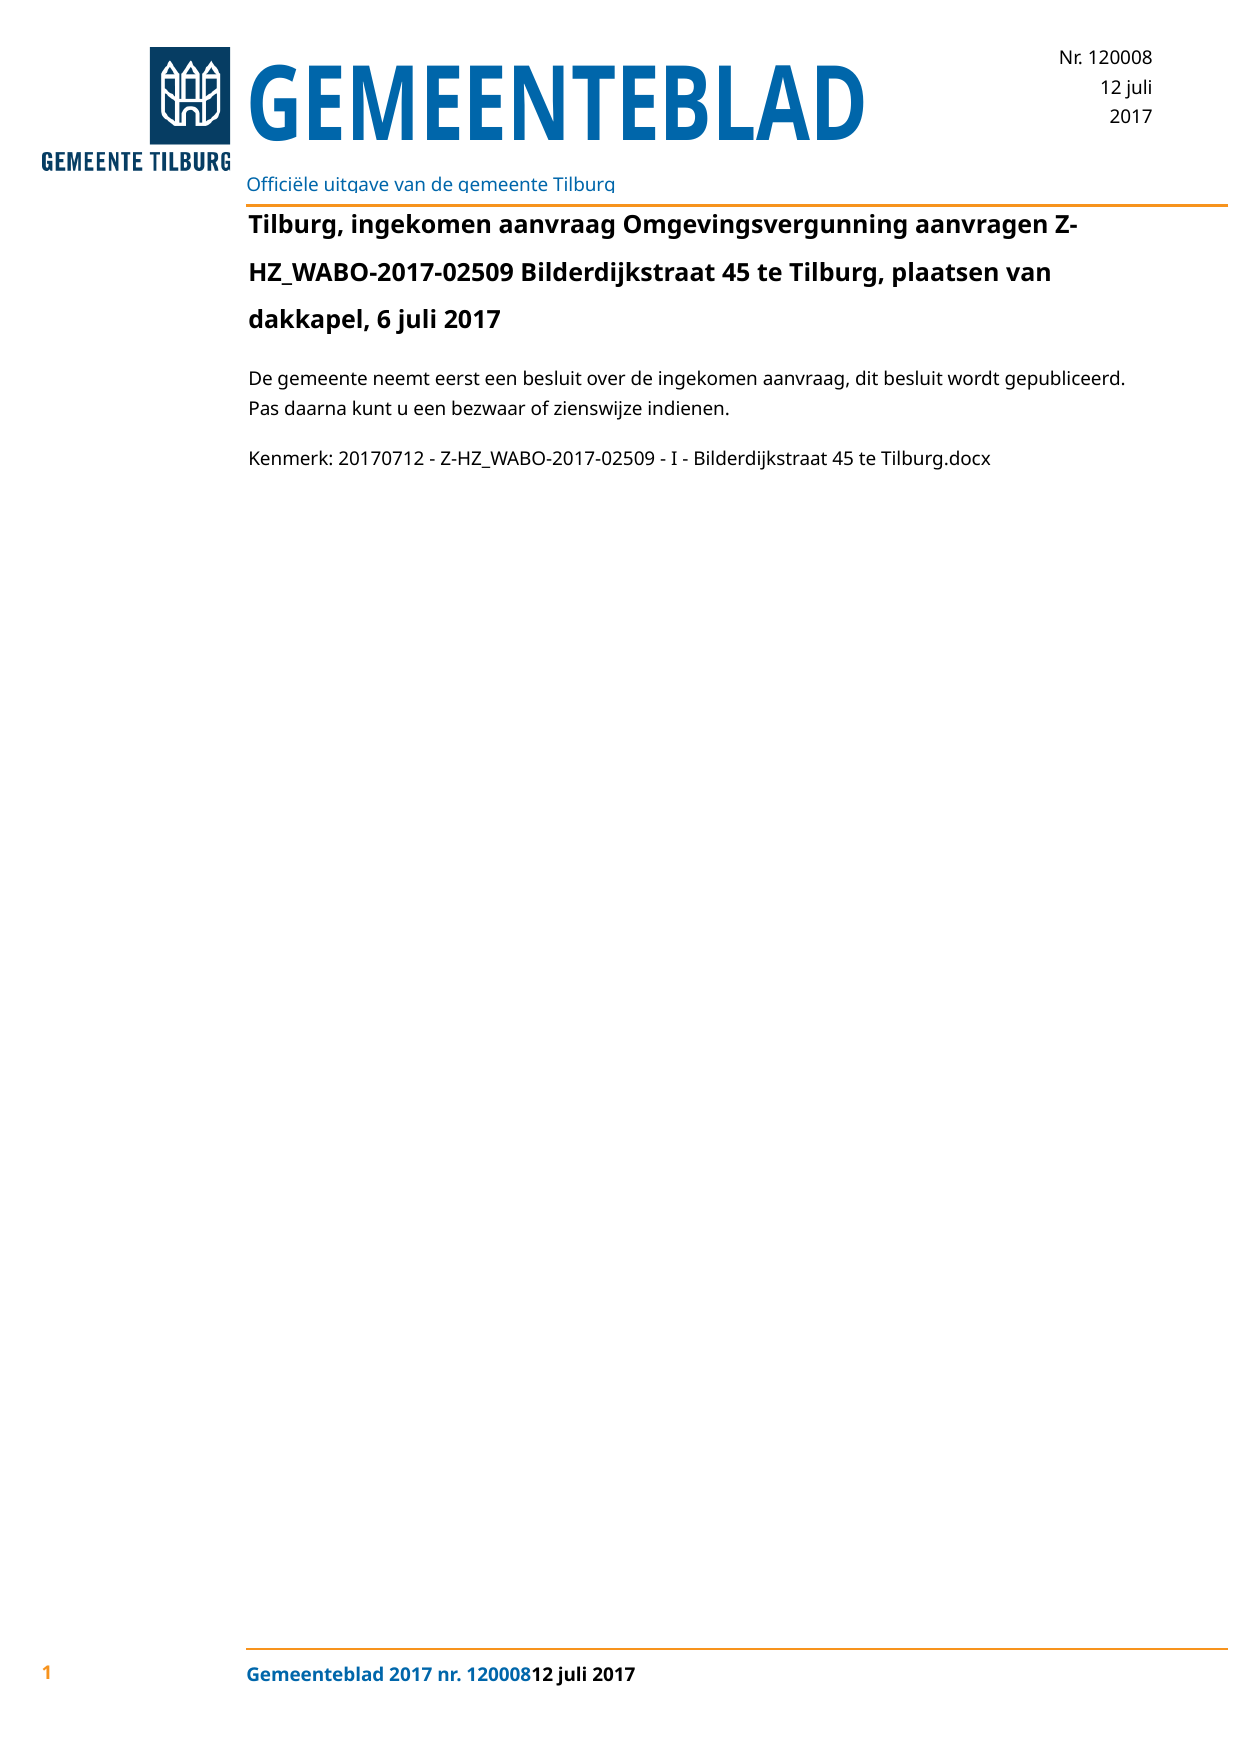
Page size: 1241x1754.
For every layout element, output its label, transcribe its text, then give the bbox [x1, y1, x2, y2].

picture [41, 47, 231, 172]
text De gemeente neemt eerst een besluit over de ingekomen aanvraag, dit besluit wordt gepubliceerd. Pas daarna kunt u een bezwaar of zienswijze indienen. [248, 366, 1152, 421]
text Kenmerk: 20170712 - Z-HZ_WABO-2017-02509 - I - Bilderdijkstraat 45 te Tilburg.docx [248, 446, 1152, 471]
text Tilburg, ingekomen aanvraag Omgevingsvergunning aanvragen Z-HZ_WABO-2017-02509 Bilderdijkstraat 45 te Tilburg, plaatsen van dakkapel, 6 juli 2017 [248, 207, 1152, 336]
